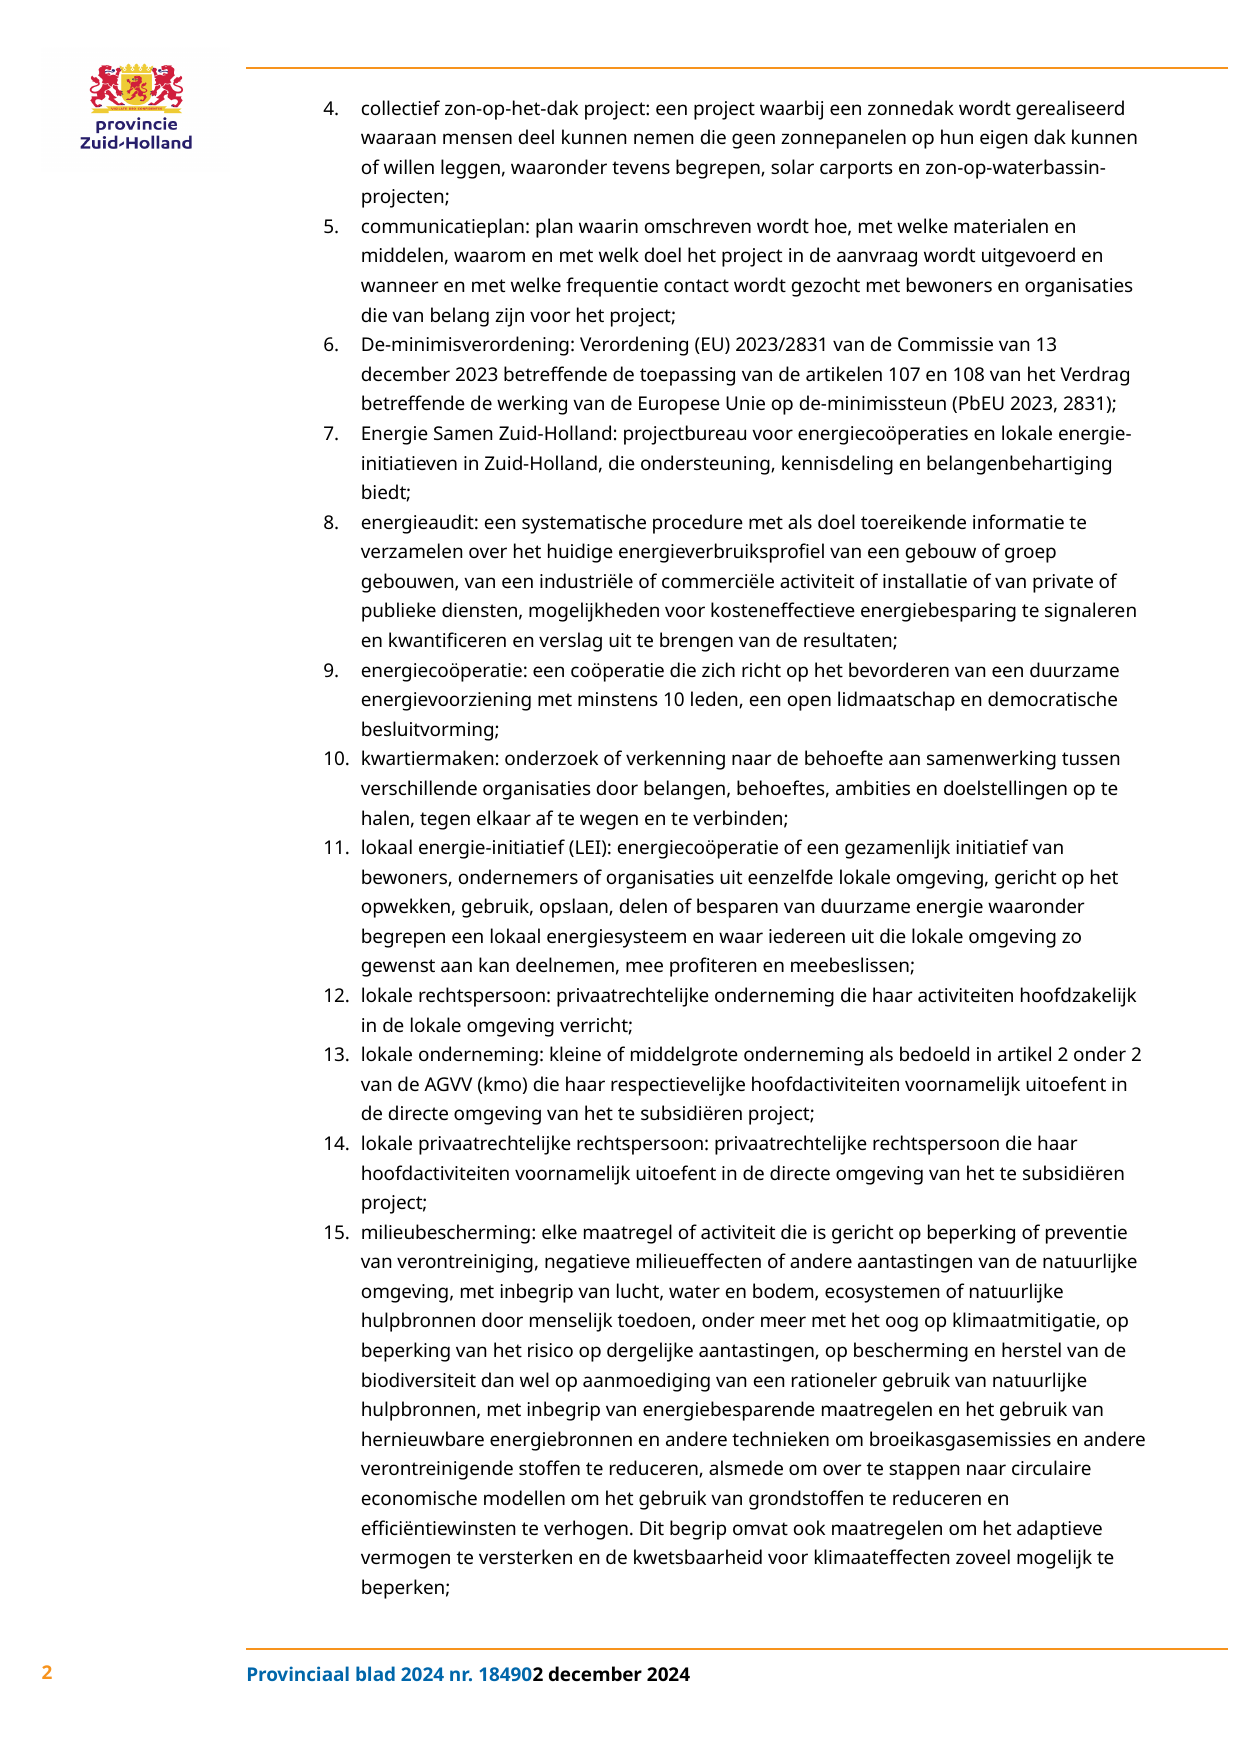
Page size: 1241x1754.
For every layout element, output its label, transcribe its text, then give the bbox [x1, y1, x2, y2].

list lokaal energie-initiatief (LEI): energiecoöperatie of een gezamenlijk initiatief van bewoners, ondernemers of organisaties uit eenzelfde lokale omgeving, gericht op het opwekken, gebruik, opslaan, delen of besparen van duurzame energie waaronder begrepen een lokaal energiesysteem en waar iedereen uit die lokale omgeving zo gewenst aan kan deelnemen, mee profiteren en meebeslissen; [323, 834, 1152, 978]
list lokale rechtspersoon: privaatrechtelijke onderneming die haar activiteiten hoofdzakelijk in de lokale omgeving verricht; [323, 982, 1152, 1038]
list kwartiermaken: onderzoek of verkenning naar de behoefte aan samenwerking tussen verschillende organisaties door belangen, behoeftes, ambities en doelstellingen op te halen, tegen elkaar af te wegen en te verbinden; [323, 746, 1152, 831]
list energiecoöperatie: een coöperatie die zich richt op het bevorderen van een duurzame energievoorziening met minstens 10 leden, een open lidmaatschap en democratische besluitvorming; [323, 657, 1152, 742]
list energieaudit: een systematische procedure met als doel toereikende informatie te verzamelen over het huidige energieverbruiksprofiel van een gebouw of groep gebouwen, van een industriële of commerciële activiteit of installatie of van private of publieke diensten, mogelijkheden voor kosteneffectieve energiebesparing te signaleren en kwantificeren en verslag uit te brengen van de resultaten; [323, 509, 1152, 653]
list communicatieplan: plan waarin omschreven wordt hoe, met welke materialen en middelen, waarom en met welk doel het project in de aanvraag wordt uitgevoerd en wanneer en met welke frequentie contact wordt gezocht met bewoners en organisaties die van belang zijn voor het project; [323, 213, 1152, 328]
picture [41, 47, 231, 172]
list lokale privaatrechtelijke rechtspersoon: privaatrechtelijke rechtspersoon die haar hoofdactiviteiten voornamelijk uitoefent in de directe omgeving van het te subsidiëren project; [323, 1130, 1152, 1215]
list milieubescherming: elke maatregel of activiteit die is gericht op beperking of preventie van verontreiniging, negatieve milieueffecten of andere aantastingen van de natuurlijke omgeving, met inbegrip van lucht, water en bodem, ecosystemen of natuurlijke hulpbronnen door menselijk toedoen, onder meer met het oog op klimaatmitigatie, op beperking van het risico op dergelijke aantastingen, op bescherming en herstel van de biodiversiteit dan wel op aanmoediging van een rationeler gebruik van natuurlijke hulpbronnen, met inbegrip van energiebesparende maatregelen en het gebruik van hernieuwbare energiebronnen en andere technieken om broeikasgasemissies en andere verontreinigende stoffen te reduceren, alsmede om over te stappen naar circulaire economische modellen om het gebruik van grondstoffen te reduceren en efficiëntiewinsten te verhogen. Dit begrip omvat ook maatregelen om het adaptieve vermogen te versterken en de kwetsbaarheid voor klimaateffecten zoveel mogelijk te beperken; [323, 1219, 1152, 1600]
list De-minimisverordening: Verordening (EU) 2023/2831 van de Commissie van 13 december 2023 betreffende de toepassing van de artikelen 107 en 108 van het Verdrag betreffende de werking van de Europese Unie op de-minimissteun (PbEU 2023, 2831); [323, 331, 1152, 416]
list lokale onderneming: kleine of middelgrote onderneming als bedoeld in artikel 2 onder 2 van de AGVV (kmo) die haar respectievelijke hoofdactiviteiten voornamelijk uitoefent in de directe omgeving van het te subsidiëren project; [323, 1041, 1152, 1126]
list collectief zon-op-het-dak project: een project waarbij een zonnedak wordt gerealiseerd waaraan mensen deel kunnen nemen die geen zonnepanelen op hun eigen dak kunnen of willen leggen, waaronder tevens begrepen, solar carports en zon-op-waterbassin-projecten; [323, 95, 1152, 209]
list Energie Samen Zuid-Holland: projectbureau voor energiecoöperaties en lokale energie-initiatieven in Zuid-Holland, die ondersteuning, kennisdeling en belangenbehartiging biedt; [323, 420, 1152, 505]
